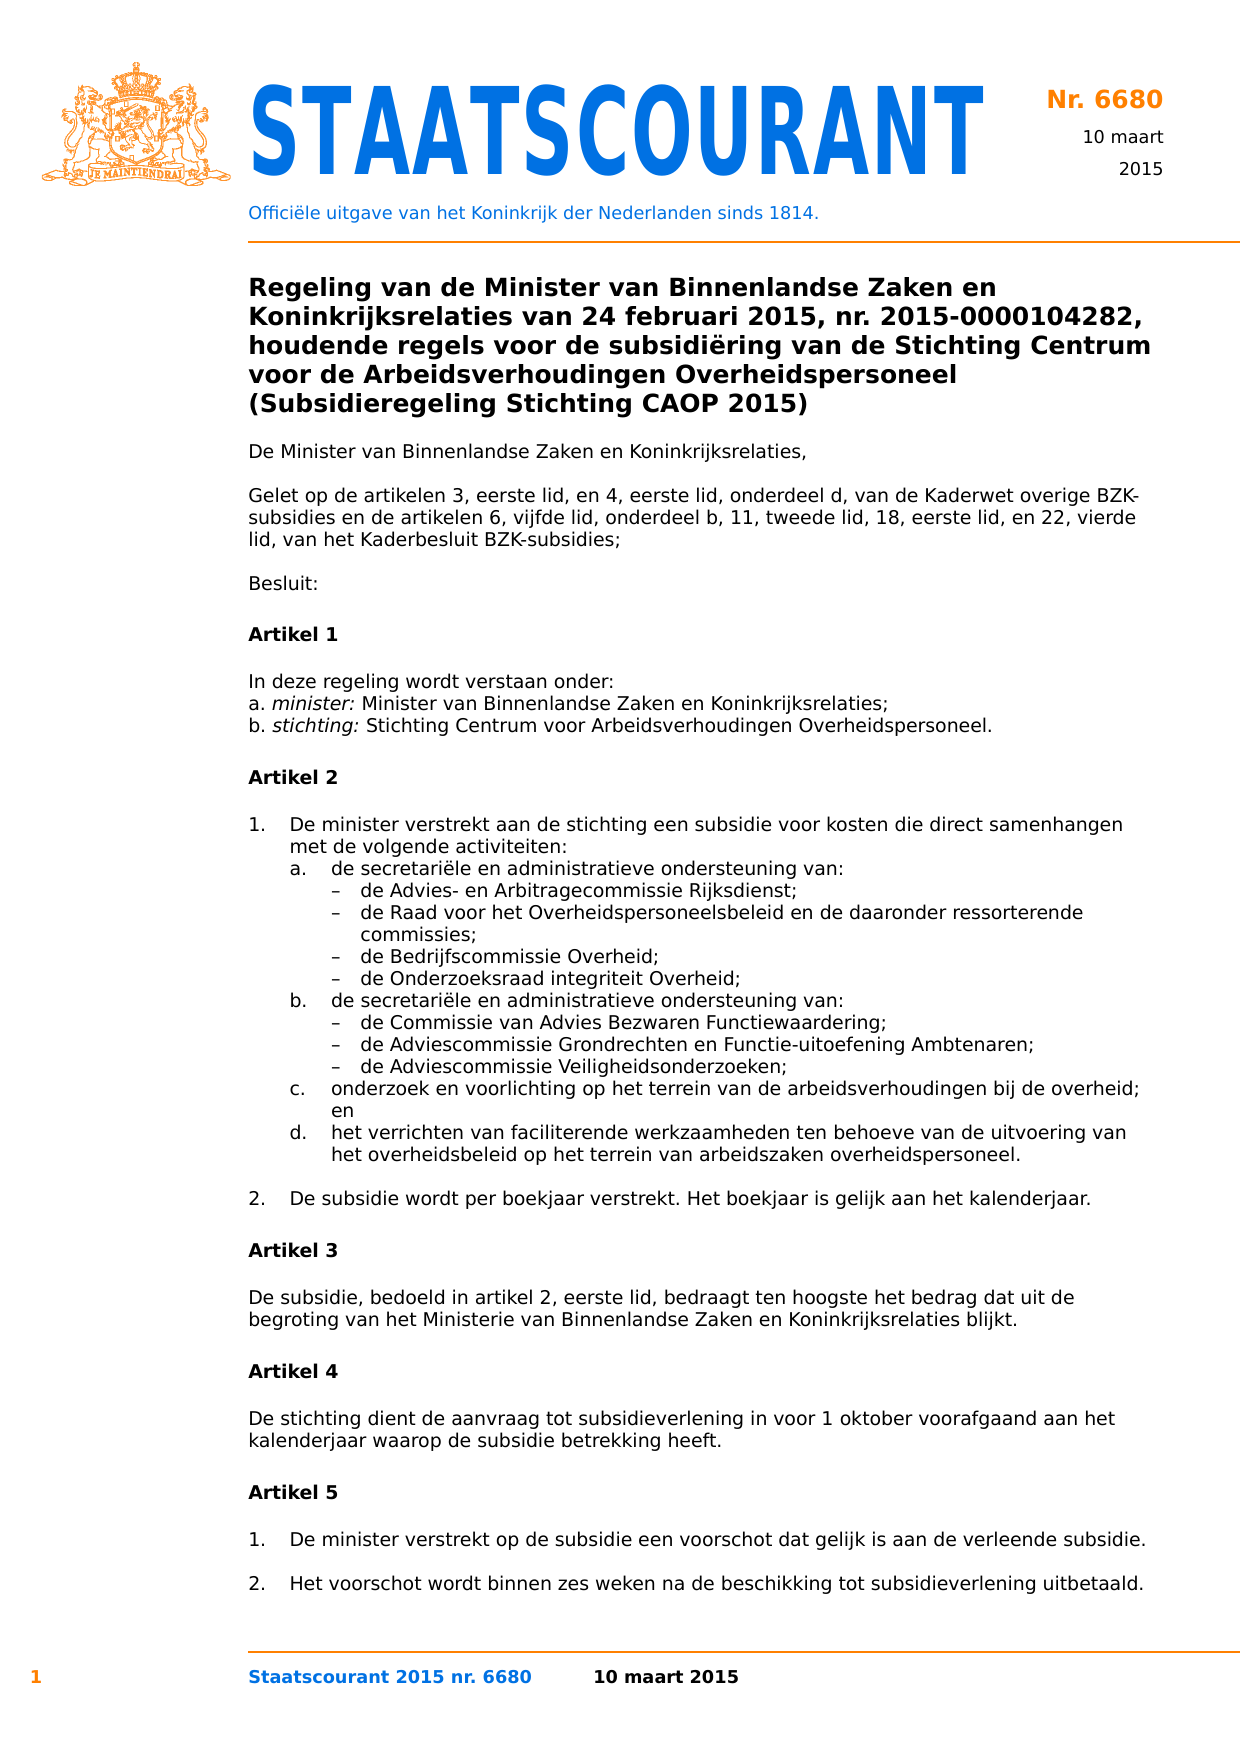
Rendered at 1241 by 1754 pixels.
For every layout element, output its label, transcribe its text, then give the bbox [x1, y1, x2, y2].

subtitle Artikel 4 [248, 1361, 1163, 1383]
subtitle Artikel 5 [248, 1482, 1163, 1504]
text De subsidie, bedoeld in artikel 2, eerste lid, bedraagt ten hoogste het bedrag dat uit de begroting van het Ministerie van Binnenlandse Zaken en Koninkrijksrelaties blijkt. [248, 1287, 1163, 1331]
text De Minister van Binnenlandse Zaken en Koninkrijksrelaties, [248, 441, 1163, 463]
text Gelet op de artikelen 3, eerste lid, en 4, eerste lid, onderdeel d, van de Kaderwet overige BZK-subsidies en de artikelen 6, vijfde lid, onderdeel b, 11, tweede lid, 18, eerste lid, en 22, vierde lid, van het Kaderbesluit BZK-subsidies; [248, 484, 1163, 551]
subtitle Artikel 2 [248, 767, 1163, 789]
text Besluit: [248, 572, 1163, 594]
table_header [25, 62, 248, 241]
text – de Adviescommissie Grondrechten en Functie-uitoefening Ambtenaren; [331, 1034, 1163, 1056]
text – de Onderzoeksraad integriteit Overheid; [331, 968, 1163, 990]
picture [41, 62, 231, 186]
text – de Raad voor het Overheidspersoneelsbeleid en de daaronder ressorterende commissies; [331, 902, 1163, 946]
table_header STAATSCOURANT [248, 62, 998, 203]
table_cell 2015 [998, 153, 1240, 203]
text – de Adviescommissie Veiligheidsonderzoeken; [331, 1056, 1163, 1078]
text a. minister: Minister van Binnenlandse Zaken en Koninkrijksrelaties; [248, 693, 1163, 715]
subtitle Regeling van de Minister van Binnenlandse Zaken en Koninkrijksrelaties van 24 februari 2015, nr. 2015-0000104282, houdende regels voor de subsidiëring van de Stichting Centrum voor de Arbeidsverhoudingen Overheidspersoneel (Subsidieregeling Stichting CAOP 2015) [248, 273, 1163, 419]
text 1. De minister verstrekt aan de stichting een subsidie voor kosten die direct samenhangen met de volgende activiteiten: [248, 814, 1163, 858]
text c. onderzoek en voorlichting op het terrein van de arbeidsverhoudingen bij de overheid; en [289, 1078, 1163, 1122]
text De stichting dient de aanvraag tot subsidieverlening in voor 1 oktober voorafgaand aan het kalenderjaar waarop de subsidie betrekking heeft. [248, 1408, 1163, 1452]
subtitle Artikel 1 [248, 624, 1163, 646]
text d. het verrichten van faciliterende werkzaamheden ten behoeve van de uitvoering van het overheidsbeleid op het terrein van arbeidszaken overheidspersoneel. [289, 1122, 1163, 1166]
subtitle Artikel 3 [248, 1240, 1163, 1262]
text – de Bedrijfscommissie Overheid; [331, 946, 1163, 968]
table_header Nr. 6680 [998, 62, 1240, 121]
text b. stichting: Stichting Centrum voor Arbeidsverhoudingen Overheidspersoneel. [248, 715, 1163, 737]
text 2. Het voorschot wordt binnen zes weken na de beschikking tot subsidieverlening uitbetaald. [248, 1572, 1163, 1594]
text – de Commissie van Advies Bezwaren Functiewaardering; [331, 1012, 1163, 1034]
text 2. De subsidie wordt per boekjaar verstrekt. Het boekjaar is gelijk aan het kalenderjaar. [248, 1188, 1163, 1210]
text – de Advies- en Arbitragecommissie Rijksdienst; [331, 880, 1163, 902]
text 1. De minister verstrekt op de subsidie een voorschot dat gelijk is aan de verleende subsidie. [248, 1529, 1163, 1551]
text In deze regeling wordt verstaan onder: [248, 671, 1163, 693]
text a. de secretariële en administratieve ondersteuning van: [289, 858, 1163, 880]
table_cell Officiële uitgave van het Koninkrijk der Nederlanden sinds 1814. [248, 203, 1240, 241]
table_cell 10 maart [998, 121, 1240, 153]
text b. de secretariële en administratieve ondersteuning van: [289, 990, 1163, 1012]
